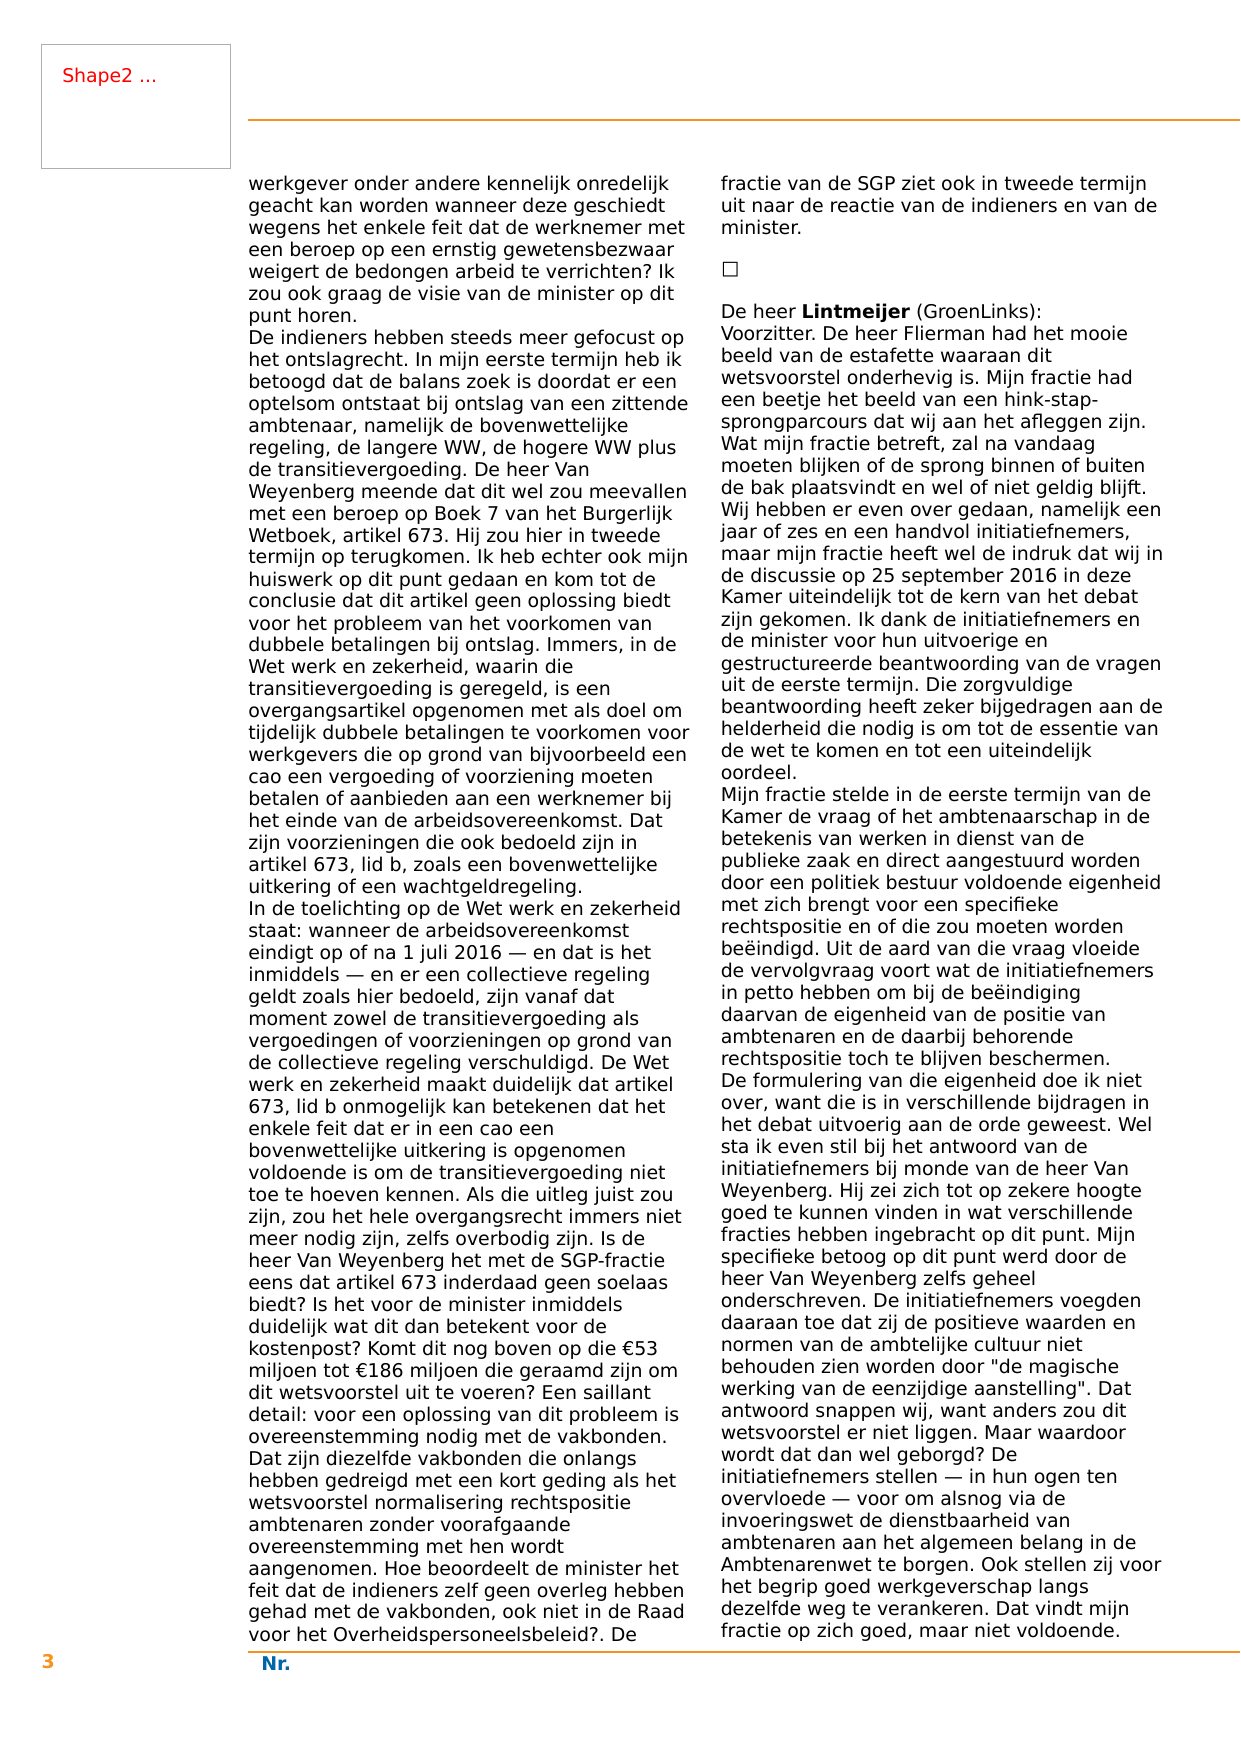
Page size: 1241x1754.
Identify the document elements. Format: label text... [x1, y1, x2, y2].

text In de toelichting op de Wet werk en zekerheid staat: wanneer de arbeidsovereenkomst eindigt op of na 1 juli 2016 — en dat is het inmiddels — en er een collectieve regeling geldt zoals hier bedoeld, zijn vanaf dat moment zowel de transitievergoeding als vergoedingen of voorzieningen op grond van de collectieve regeling verschuldigd. De Wet werk en zekerheid maakt duidelijk dat artikel 673, lid b onmogelijk kan betekenen dat het enkele feit dat er in een cao een bovenwettelijke uitkering is opgenomen voldoende is om de transitievergoeding niet toe te hoeven kennen. Als die uitleg juist zou zijn, zou het hele overgangsrecht immers niet meer nodig zijn, zelfs overbodig zijn. Is de heer Van Weyenberg het met de SGP-fractie eens dat artikel 673 inderdaad geen soelaas biedt? Is het voor de minister inmiddels duidelijk wat dit dan betekent voor de kostenpost? Komt dit nog boven op die €53 miljoen tot €186 miljoen die geraamd zijn om dit wetsvoorstel uit te voeren? Een saillant detail: voor een oplossing van dit probleem is overeenstemming nodig met de vakbonden. Dat zijn diezelfde vakbonden die onlangs hebben gedreigd met een kort geding als het wetsvoorstel normalisering rechtspositie ambtenaren zonder voorafgaande overeenstemming met hen wordt aangenomen. Hoe beoordeelt de minister het feit dat de indieners zelf geen overleg hebben gehad met de vakbonden, ook niet in de Raad voor het Overheidspersoneelsbeleid?. De [248, 898, 691, 1645]
text Mijn fractie stelde in de eerste termijn van de Kamer de vraag of het ambtenaarschap in de betekenis van werken in dienst van de publieke zaak en direct aangestuurd worden door een politiek bestuur voldoende eigenheid met zich brengt voor een specifieke rechtspositie en of die zou moeten worden beëindigd. Uit de aard van die vraag vloeide de vervolgvraag voort wat de initiatiefnemers in petto hebben om bij de beëindiging daarvan de eigenheid van de positie van ambtenaren en de daarbij behorende rechtspositie toch te blijven beschermen. [721, 784, 1163, 1070]
text De heer Lintmeijer (GroenLinks): [721, 301, 1163, 323]
text Voorzitter. De heer Flierman had het mooie beeld van de estafette waaraan dit wetsvoorstel onderhevig is. Mijn fractie had een beetje het beeld van een hink-stap-sprongparcours dat wij aan het afleggen zijn. Wat mijn fractie betreft, zal na vandaag moeten blijken of de sprong binnen of buiten de bak plaatsvindt en wel of niet geldig blijft. Wij hebben er even over gedaan, namelijk een jaar of zes en een handvol initiatiefnemers, maar mijn fractie heeft wel de indruk dat wij in de discussie op 25 september 2016 in deze Kamer uiteindelijk tot de kern van het debat zijn gekomen. Ik dank de initiatiefnemers en de minister voor hun uitvoerige en gestructureerde beantwoording van de vragen uit de eerste termijn. Die zorgvuldige beantwoording heeft zeker bijgedragen aan de helderheid die nodig is om tot de essentie van de wet te komen en tot een uiteindelijk oordeel. [721, 323, 1163, 784]
text De indieners hebben steeds meer gefocust op het ontslagrecht. In mijn eerste termijn heb ik betoogd dat de balans zoek is doordat er een optelsom ontstaat bij ontslag van een zittende ambtenaar, namelijk de bovenwettelijke regeling, de langere WW, de hogere WW plus de transitievergoeding. De heer Van Weyenberg meende dat dit wel zou meevallen met een beroep op Boek 7 van het Burgerlijk Wetboek, artikel 673. Hij zou hier in tweede termijn op terugkomen. Ik heb echter ook mijn huiswerk op dit punt gedaan en kom tot de conclusie dat dit artikel geen oplossing biedt voor het probleem van het voorkomen van dubbele betalingen bij ontslag. Immers, in de Wet werk en zekerheid, waarin die transitievergoeding is geregeld, is een overgangsartikel opgenomen met als doel om tijdelijk dubbele betalingen te voorkomen voor werkgevers die op grond van bijvoorbeeld een cao een vergoeding of voorziening moeten betalen of aanbieden aan een werknemer bij het einde van de arbeidsovereenkomst. Dat zijn voorzieningen die ook bedoeld zijn in artikel 673, lid b, zoals een bovenwettelijke uitkering of een wachtgeldregeling. [248, 327, 691, 898]
text werkgever onder andere kennelijk onredelijk geacht kan worden wanneer deze geschiedt wegens het enkele feit dat de werknemer met een beroep op een ernstig gewetensbezwaar weigert de bedongen arbeid te verrichten? Ik zou ook graag de visie van de minister op dit punt horen. [248, 173, 691, 327]
text fractie van de SGP ziet ook in tweede termijn uit naar de reactie van de indieners en van de minister. [721, 173, 1163, 239]
text ⬜ [721, 259, 1163, 281]
text De formulering van die eigenheid doe ik niet over, want die is in verschillende bijdragen in het debat uitvoerig aan de orde geweest. Wel sta ik even stil bij het antwoord van de initiatiefnemers bij monde van de heer Van Weyenberg. Hij zei zich tot op zekere hoogte goed te kunnen vinden in wat verschillende fracties hebben ingebracht op dit punt. Mijn specifieke betoog op dit punt werd door de heer Van Weyenberg zelfs geheel onderschreven. De initiatiefnemers voegden daaraan toe dat zij de positieve waarden en normen van de ambtelijke cultuur niet behouden zien worden door "de magische werking van de eenzijdige aanstelling". Dat antwoord snappen wij, want anders zou dit wetsvoorstel er niet liggen. Maar waardoor wordt dat dan wel geborgd? De initiatiefnemers stellen — in hun ogen ten overvloede — voor om alsnog via de invoeringswet de dienstbaarheid van ambtenaren aan het algemeen belang in de Ambtenarenwet te borgen. Ook stellen zij voor het begrip goed werkgeverschap langs dezelfde weg te verankeren. Dat vindt mijn fractie op zich goed, maar niet voldoende. [721, 1070, 1163, 1641]
